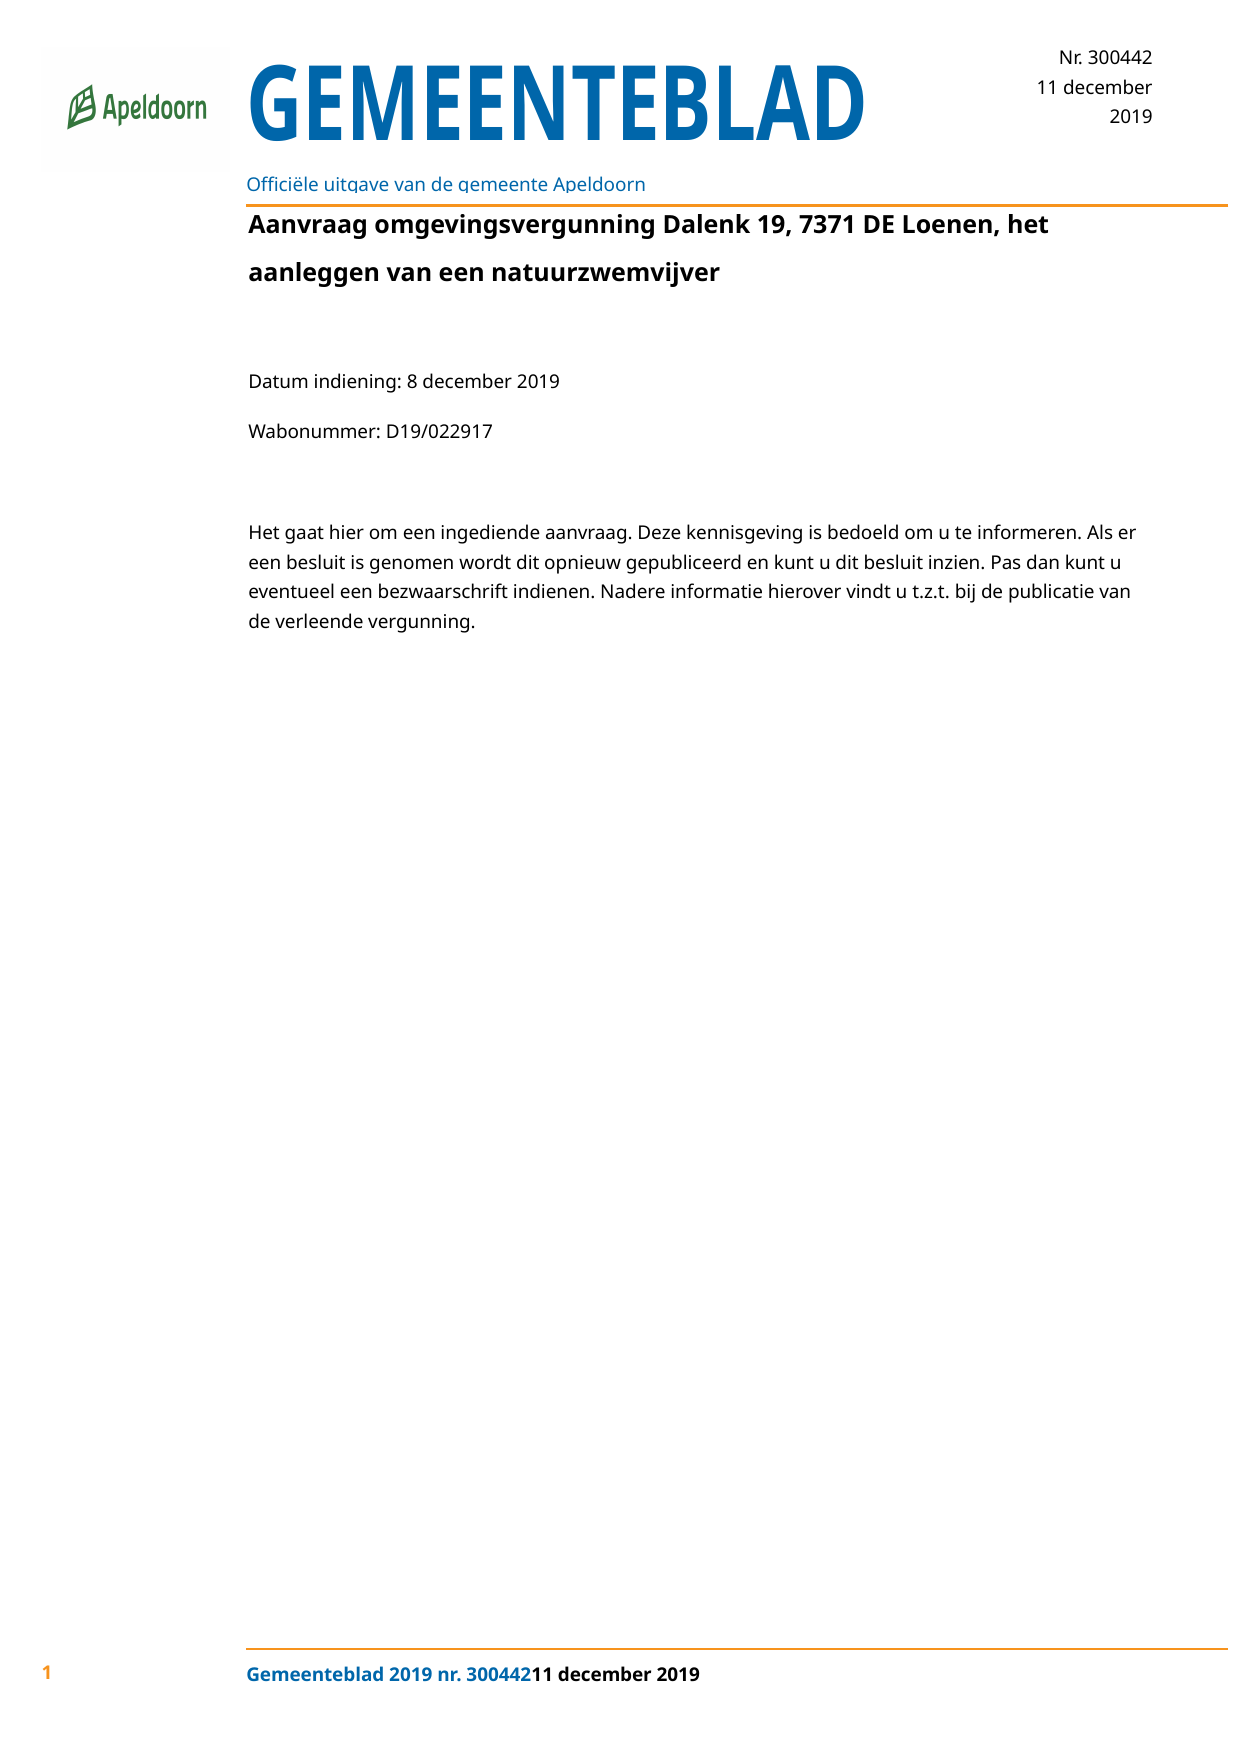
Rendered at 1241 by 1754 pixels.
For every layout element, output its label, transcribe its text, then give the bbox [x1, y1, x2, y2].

text Wabonummer: D19/022917 [248, 419, 1152, 444]
text Datum indiening: 8 december 2019 [248, 368, 1152, 394]
picture [41, 47, 231, 172]
text Het gaat hier om een ingediende aanvraag. Deze kennisgeving is bedoeld om u te informeren. Als er een besluit is genomen wordt dit opnieuw gepubliceerd en kunt u dit besluit inzien. Pas dan kunt u eventueel een bezwaarschrift indienen. Nadere informatie hierover vindt u t.z.t. bij de publicatie van de verleende vergunning. [248, 519, 1152, 634]
text Aanvraag omgevingsvergunning Dalenk 19, 7371 DE Loenen, het aanleggen van een natuurzwemvijver [248, 207, 1152, 288]
